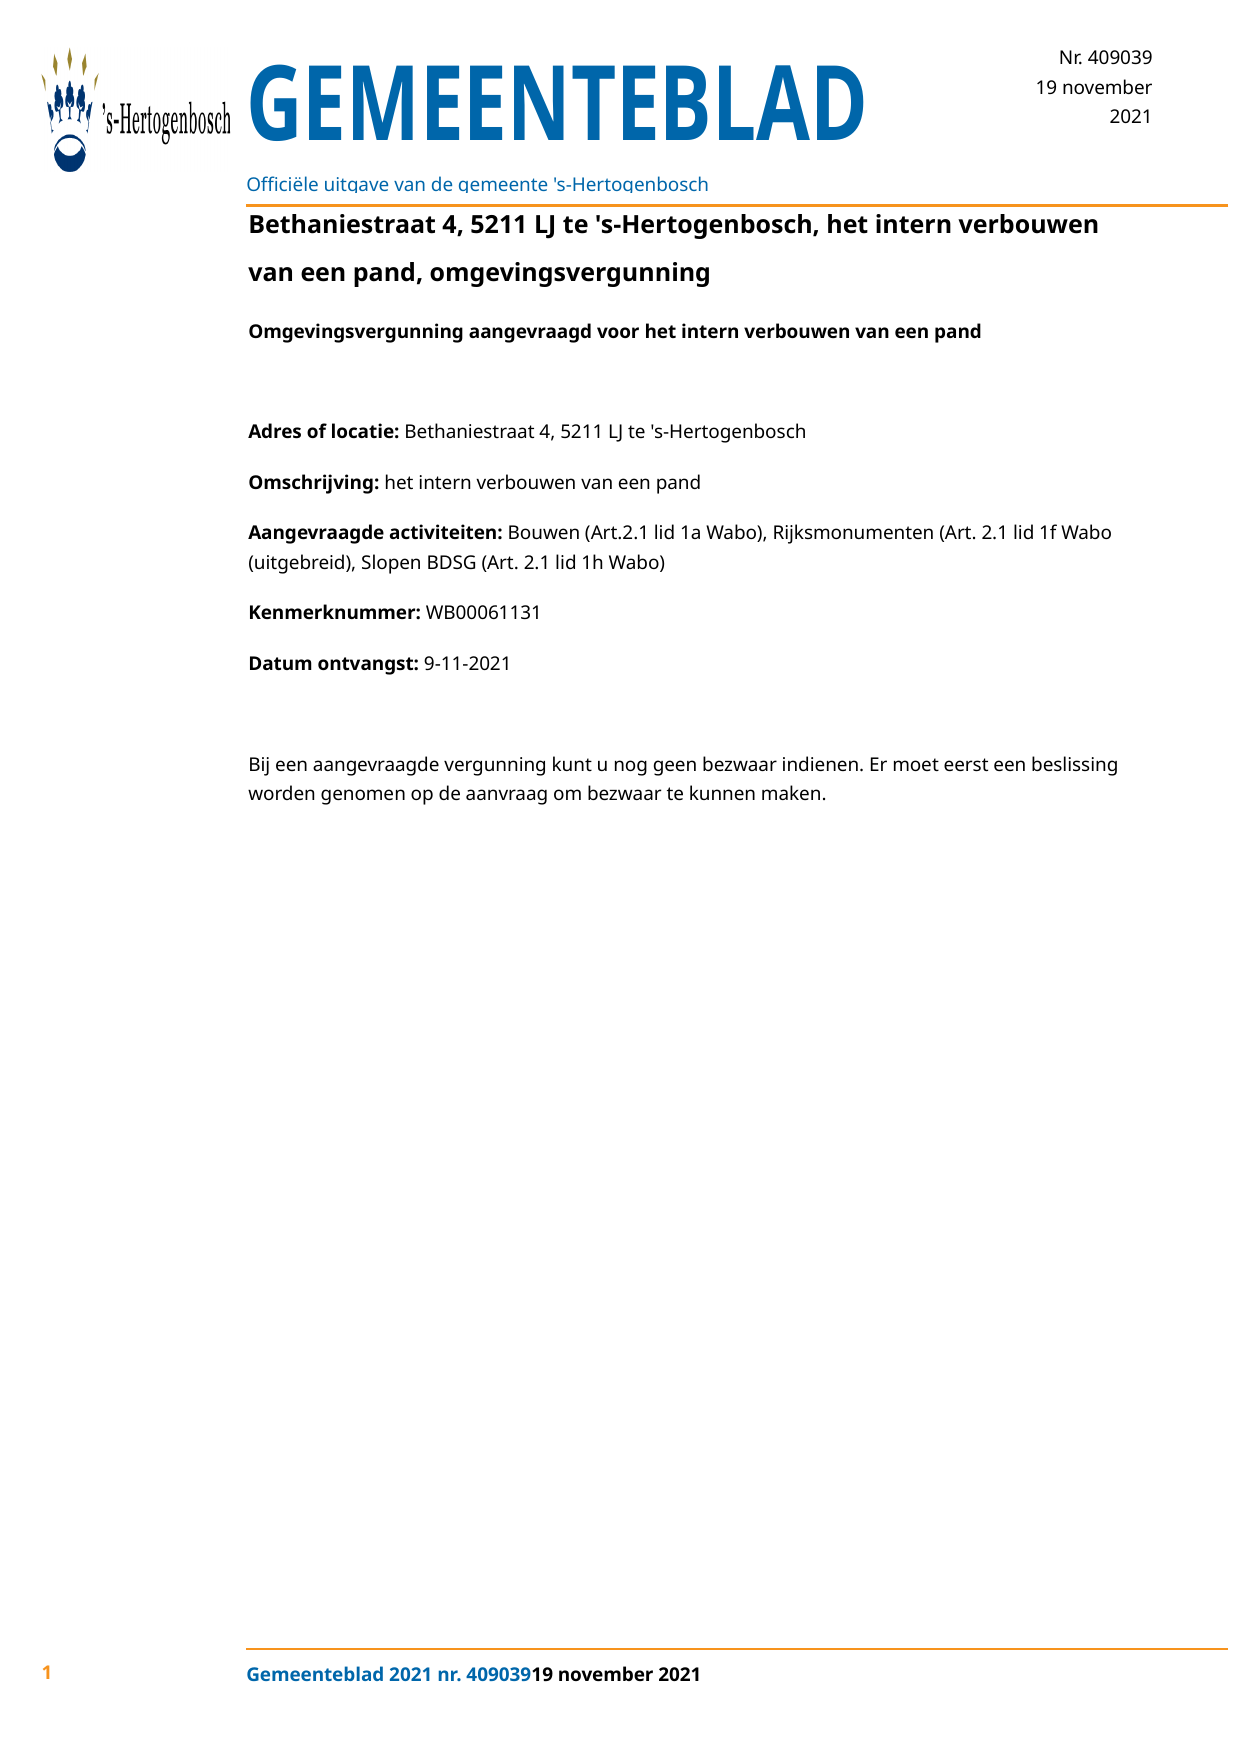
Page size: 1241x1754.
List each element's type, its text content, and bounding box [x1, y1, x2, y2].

text Omschrijving: het intern verbouwen van een pand [248, 469, 1152, 495]
text Bij een aangevraagde vergunning kunt u nog geen bezwaar indienen. Er moet eerst een beslissing worden genomen op de aanvraag om bezwaar te kunnen maken. [248, 751, 1152, 806]
text Kenmerknummer: WB00061131 [248, 599, 1152, 625]
text Adres of locatie: Bethaniestraat 4, 5211 LJ te 's-Hertogenbosch [248, 419, 1152, 444]
text Bethaniestraat 4, 5211 LJ te 's-Hertogenbosch, het intern verbouwen van een pand, omgevingsvergunning [248, 207, 1152, 288]
text Omgevingsvergunning aangevraagd voor het intern verbouwen van een pand [248, 318, 1152, 344]
text Aangevraagde activiteiten: Bouwen (Art.2.1 lid 1a Wabo), Rijksmonumenten (Art. 2.1 lid 1f Wabo (uitgebreid), Slopen BDSG (Art. 2.1 lid 1h Wabo) [248, 519, 1152, 575]
text Datum ontvangst: 9-11-2021 [248, 650, 1152, 676]
picture [41, 47, 231, 172]
